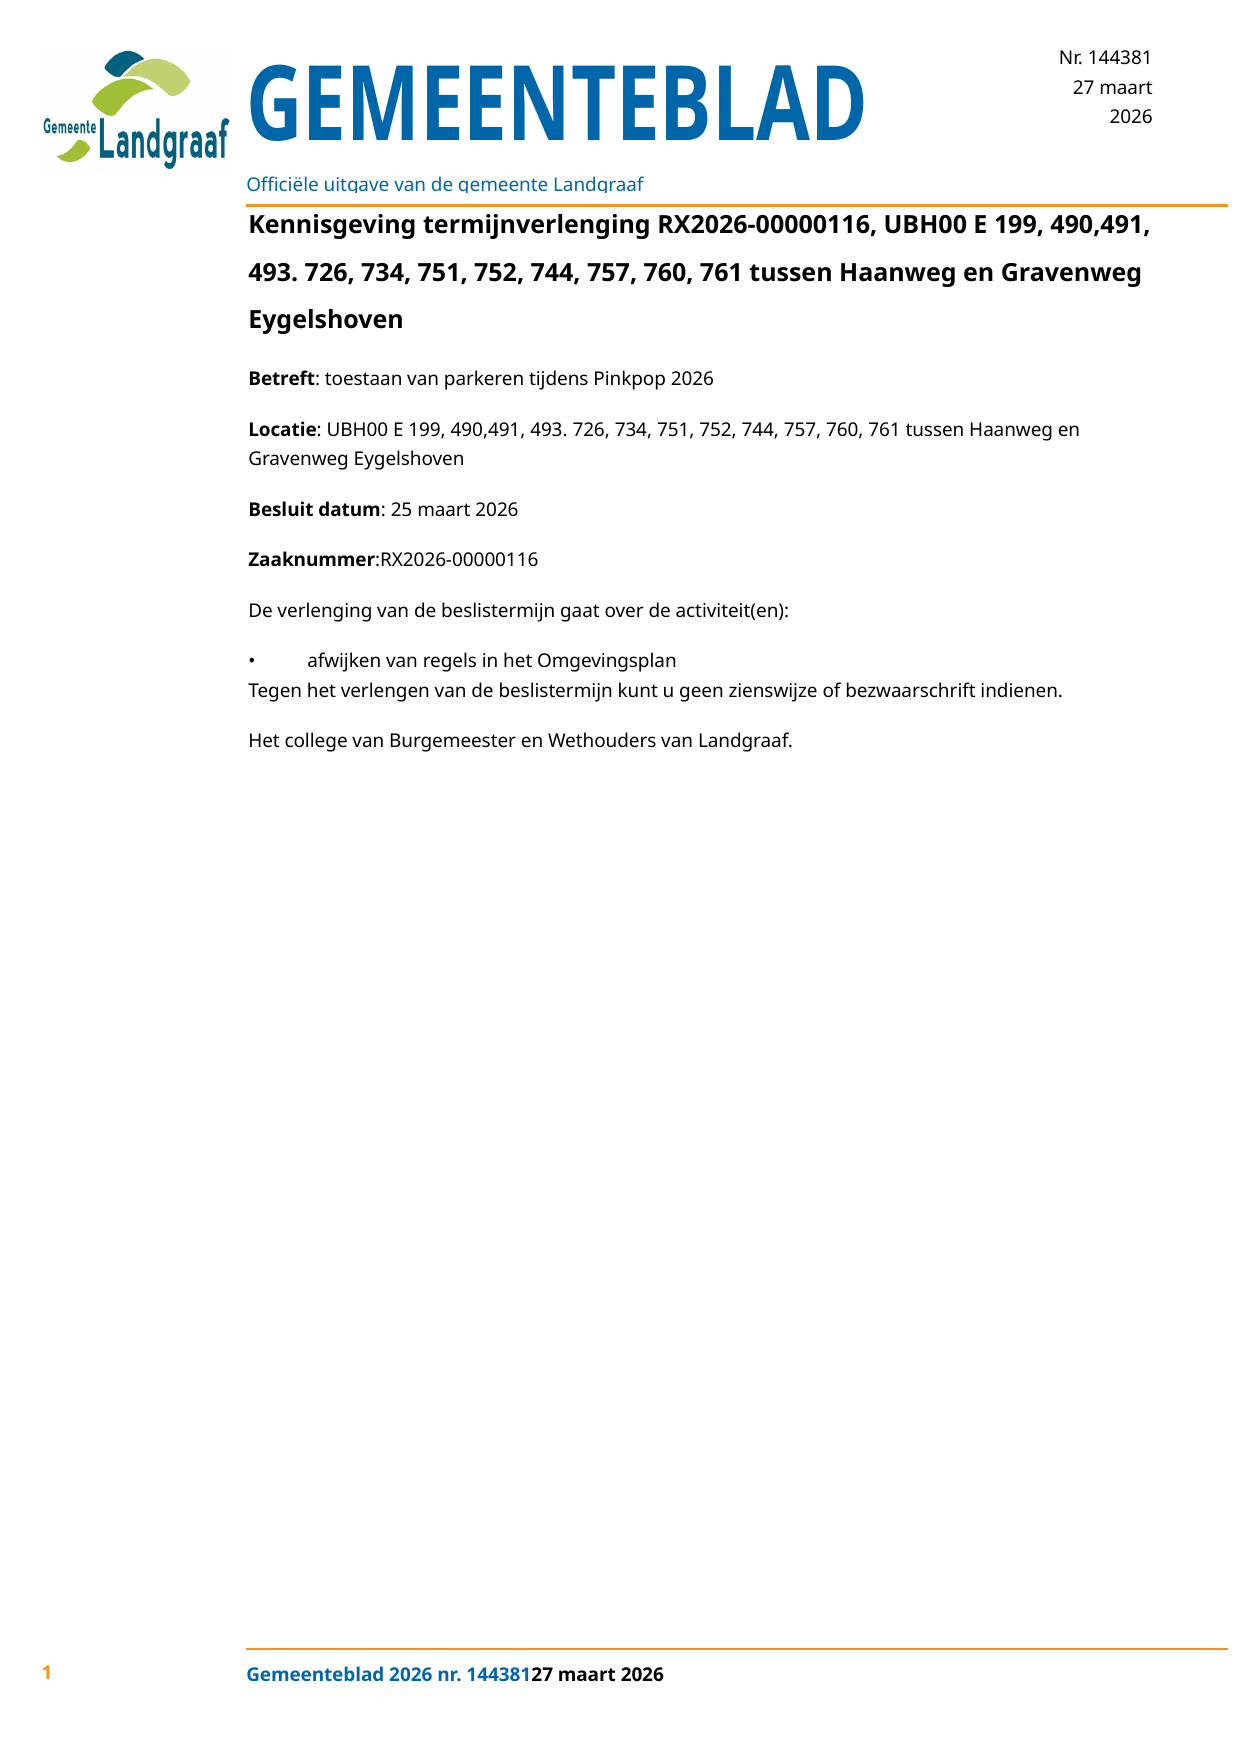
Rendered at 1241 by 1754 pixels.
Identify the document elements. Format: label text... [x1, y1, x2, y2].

text De verlenging van de beslistermijn gaat over de activiteit(en): [248, 597, 1152, 622]
text Zaaknummer:RX2026-00000116 [248, 546, 1152, 572]
text Betreft: toestaan van parkeren tijdens Pinkpop 2026 [248, 366, 1152, 391]
text Besluit datum: 25 maart 2026 [248, 496, 1152, 522]
text Kennisgeving termijnverlenging RX2026-00000116, UBH00 E 199, 490,491, 493. 726, 734, 751, 752, 744, 757, 760, 761 tussen Haanweg en Gravenweg Eygelshoven [248, 207, 1152, 336]
text Tegen het verlengen van de beslistermijn kunt u geen zienswijze of bezwaarschrift indienen. [248, 677, 1152, 702]
list afwijken van regels in het Omgevingsplan [248, 647, 1152, 673]
picture [41, 47, 231, 172]
text Locatie: UBH00 E 199, 490,491, 493. 726, 734, 751, 752, 744, 757, 760, 761 tussen Haanweg en Gravenweg Eygelshoven [248, 416, 1152, 471]
text Het college van Burgemeester en Wethouders van Landgraaf. [248, 727, 1152, 753]
